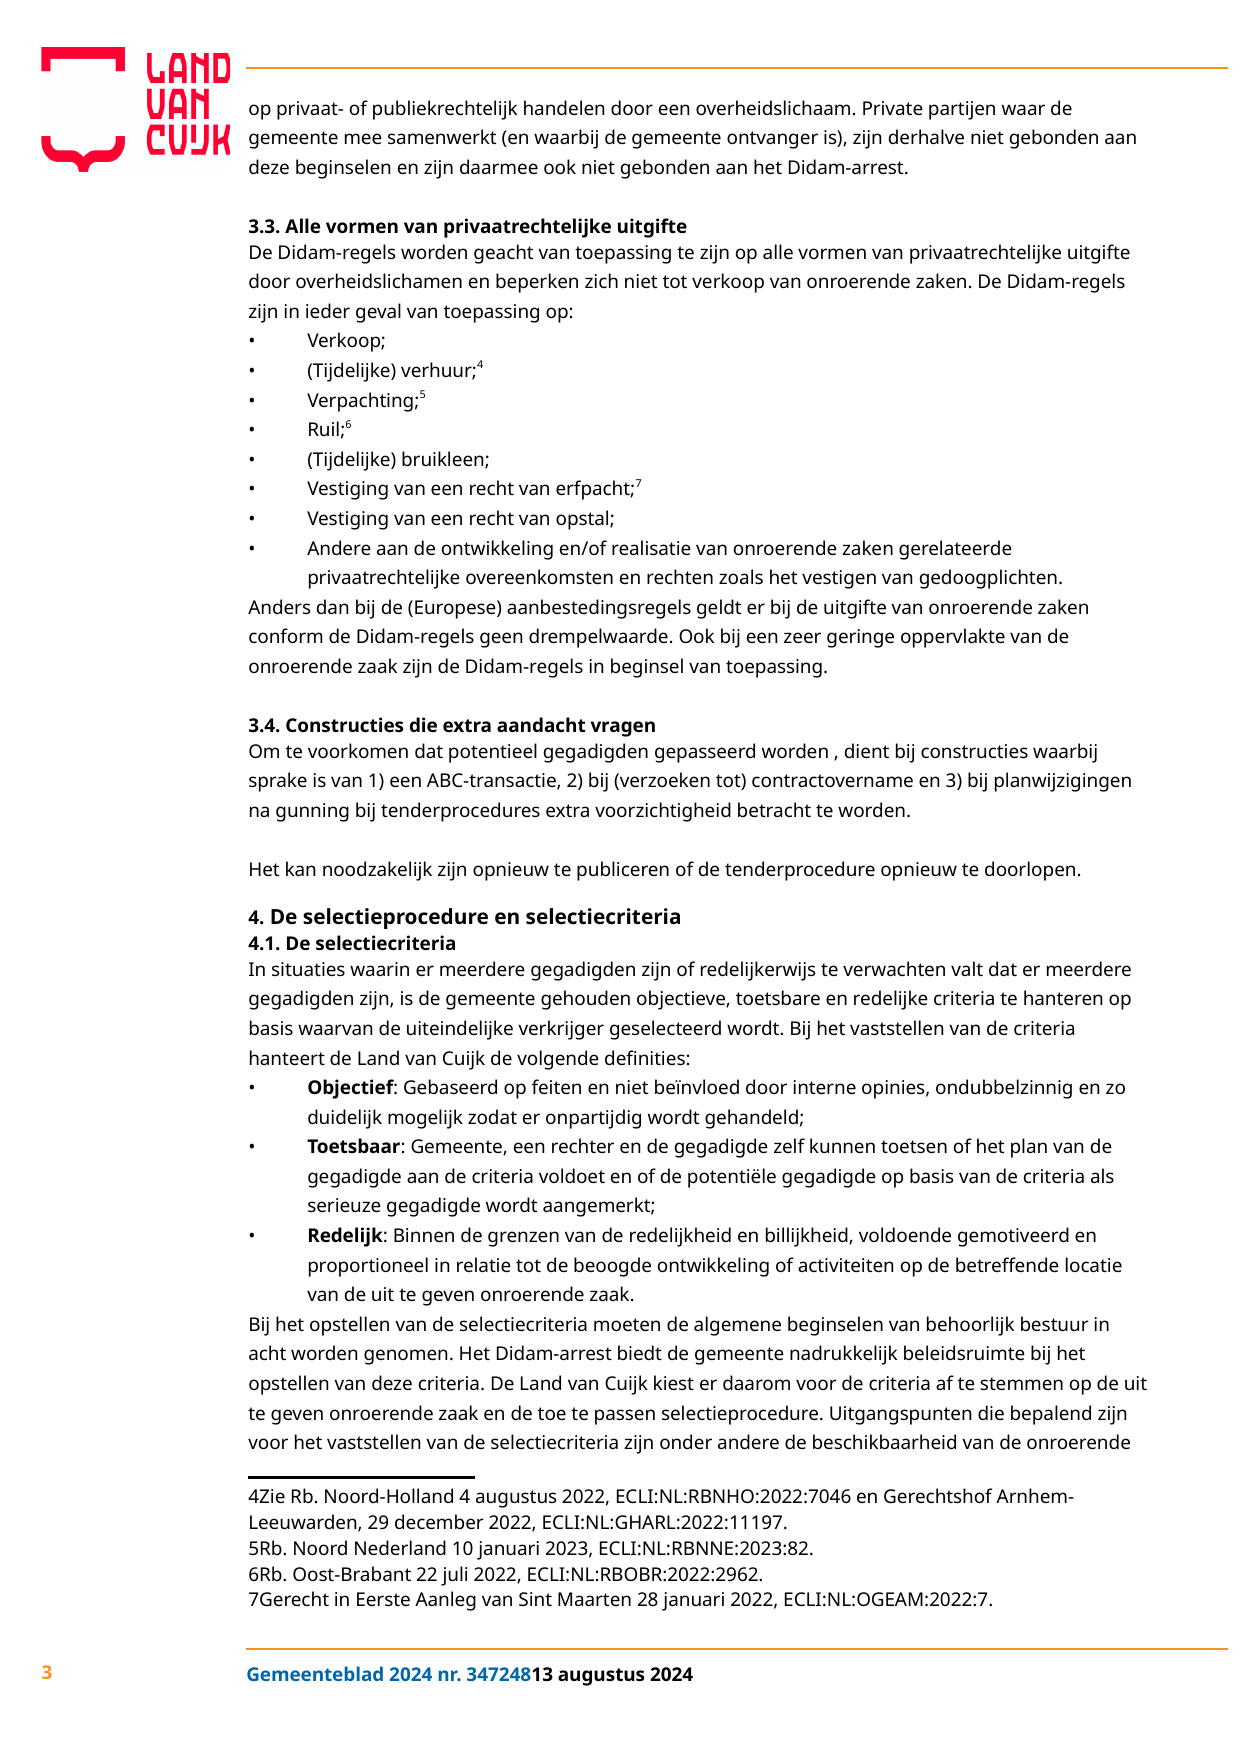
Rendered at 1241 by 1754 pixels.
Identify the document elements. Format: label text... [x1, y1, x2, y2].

list Rb. Noord Nederland 10 januari 2023, ECLI:NL:RBNNE:2023:82. [248, 1535, 1152, 1561]
list Verkoop; [248, 328, 1152, 353]
text Bij het opstellen van de selectiecriteria moeten de algemene beginselen van behoorlijk bestuur in acht worden genomen. Het Didam-arrest biedt de gemeente nadrukkelijk beleidsruimte bij het opstellen van deze criteria. De Land van Cuijk kiest er daarom voor de criteria af te stemmen op de uit te geven onroerende zaak en de toe te passen selectieprocedure. Uitgangspunten die bepalend zijn voor het vaststellen van de selectiecriteria zijn onder andere de beschikbaarheid van de onroerende [248, 1311, 1152, 1455]
list Andere aan de ontwikkeling en/of realisatie van onroerende zaken gerelateerde privaatrechtelijke overeenkomsten en rechten zoals het vestigen van gedoogplichten. [248, 535, 1152, 590]
text 4. De selectieprocedure en selectiecriteria [248, 902, 1152, 930]
list Redelijk: Binnen de grenzen van de redelijkheid en billijkheid, voldoende gemotiveerd en proportioneel in relatie tot de beoogde ontwikkeling of activiteiten op de betreffende locatie van de uit te geven onroerende zaak. [248, 1222, 1152, 1307]
text Het kan noodzakelijk zijn opnieuw te publiceren of de tenderprocedure opnieuw te doorlopen. [248, 856, 1152, 882]
text op privaat- of publiekrechtelijk handelen door een overheidslichaam. Private partijen waar de gemeente mee samenwerkt (en waarbij de gemeente ontvanger is), zijn derhalve niet gebonden aan deze beginselen en zijn daarmee ook niet gebonden aan het Didam-arrest. [248, 95, 1152, 180]
picture [41, 47, 231, 172]
list Zie Rb. Noord-Holland 4 augustus 2022, ECLI:NL:RBNHO:2022:7046 en Gerechtshof Arnhem-Leeuwarden, 29 december 2022, ECLI:NL:GHARL:2022:11197. [248, 1483, 1152, 1535]
list Rb. Oost-Brabant 22 juli 2022, ECLI:NL:RBOBR:2022:2962. [248, 1561, 1152, 1586]
text Anders dan bij de (Europese) aanbestedingsregels geldt er bij de uitgifte van onroerende zaken conform de Didam-regels geen drempelwaarde. Ook bij een zeer geringe oppervlakte van de onroerende zaak zijn de Didam-regels in beginsel van toepassing. [248, 594, 1152, 679]
list Vestiging van een recht van opstal; [248, 505, 1152, 531]
text 4.1. De selectiecriteria [248, 930, 1152, 956]
text De Didam-regels worden geacht van toepassing te zijn op alle vormen van privaatrechtelijke uitgifte door overheidslichamen en beperken zich niet tot verkoop van onroerende zaken. De Didam-regels zijn in ieder geval van toepassing op: [248, 239, 1152, 324]
list Gerecht in Eerste Aanleg van Sint Maarten 28 januari 2022, ECLI:NL:OGEAM:2022:7. [248, 1586, 1152, 1612]
list Objectief: Gebaseerd op feiten en niet beïnvloed door interne opinies, ondubbelzinnig en zo duidelijk mogelijk zodat er onpartijdig wordt gehandeld; [248, 1074, 1152, 1130]
text 3.4. Constructies die extra aandacht vragen [248, 712, 1152, 738]
list (Tijdelijke) bruikleen; [248, 446, 1152, 472]
text Om te voorkomen dat potentieel gegadigden gepasseerd worden , dient bij constructies waarbij sprake is van 1) een ABC-transactie, 2) bij (verzoeken tot) contractovername en 3) bij planwijzigingen na gunning bij tenderprocedures extra voorzichtigheid betracht te worden. [248, 738, 1152, 823]
text In situaties waarin er meerdere gegadigden zijn of redelijkerwijs te verwachten valt dat er meerdere gegadigden zijn, is de gemeente gehouden objectieve, toetsbare en redelijke criteria te hanteren op basis waarvan de uiteindelijke verkrijger geselecteerd wordt. Bij het vaststellen van de criteria hanteert de Land van Cuijk de volgende definities: [248, 956, 1152, 1071]
list Toetsbaar: Gemeente, een rechter en de gegadigde zelf kunnen toetsen of het plan van de gegadigde aan de criteria voldoet en of de potentiële gegadigde op basis van de criteria als serieuze gegadigde wordt aangemerkt; [248, 1133, 1152, 1218]
list Vestiging van een recht van erfpacht; [248, 476, 1152, 501]
text 3.3. Alle vormen van privaatrechtelijke uitgifte [248, 213, 1152, 239]
list Ruil; [248, 416, 1152, 442]
list (Tijdelijke) verhuur; [248, 357, 1152, 383]
list Verpachting; [248, 387, 1152, 412]
